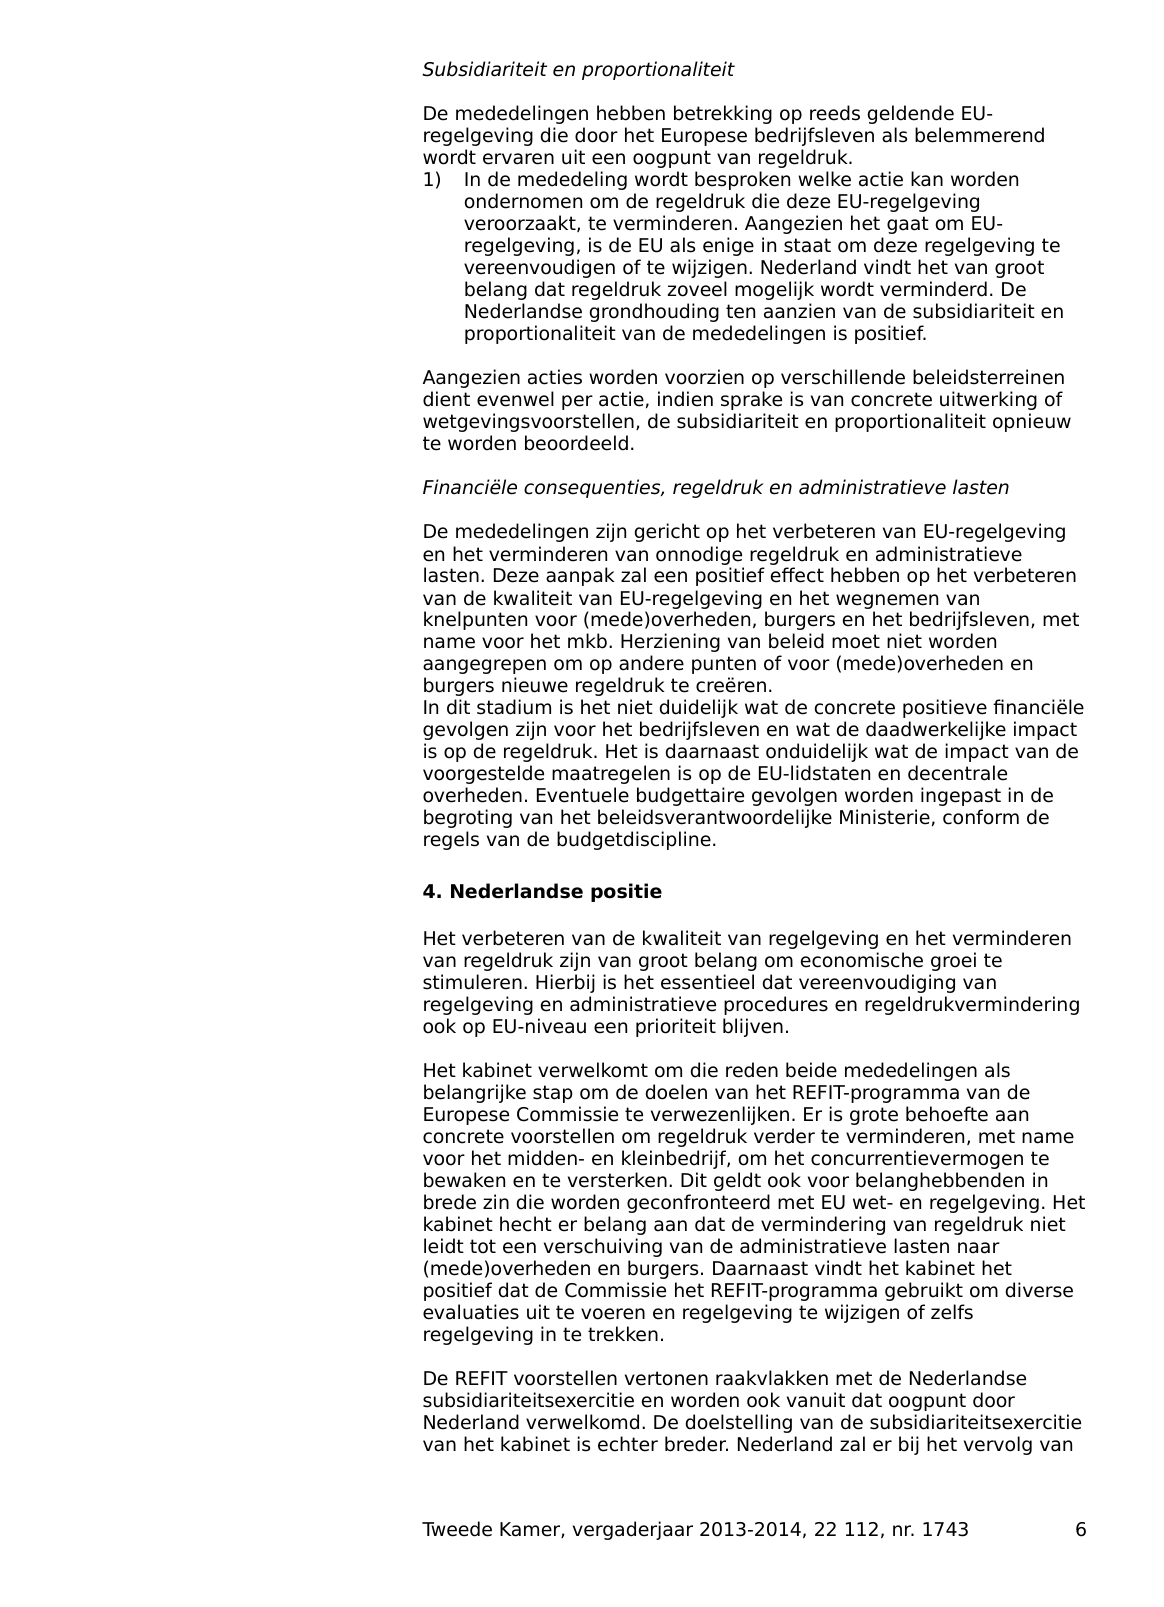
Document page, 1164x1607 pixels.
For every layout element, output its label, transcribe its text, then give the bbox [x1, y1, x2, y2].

text De mededelingen zijn gericht op het verbeteren van EU-regelgeving en het verminderen van onnodige regeldruk en administratieve lasten. Deze aanpak zal een positief effect hebben op het verbeteren van de kwaliteit van EU-regelgeving en het wegnemen van knelpunten voor (mede)overheden, burgers en het bedrijfsleven, met name voor het mkb. Herziening van beleid moet niet worden aangegrepen om op andere punten of voor (mede)overheden en burgers nieuwe regeldruk te creëren. [422, 521, 1087, 697]
text Het kabinet verwelkomt om die reden beide mededelingen als belangrijke stap om de doelen van het REFIT-programma van de Europese Commissie te verwezenlijken. Er is grote behoefte aan concrete voorstellen om regeldruk verder te verminderen, met name voor het midden- en kleinbedrijf, om het concurrentievermogen te bewaken en te versterken. Dit geldt ook voor belanghebbenden in brede zin die worden geconfronteerd met EU wet- en regelgeving. Het kabinet hecht er belang aan dat de vermindering van regeldruk niet leidt tot een verschuiving van de administratieve lasten naar (mede)overheden en burgers. Daarnaast vindt het kabinet het positief dat de Commissie het REFIT-programma gebruikt om diverse evaluaties uit te voeren en regelgeving te wijzigen of zelfs regelgeving in te trekken. [422, 1060, 1087, 1346]
text De REFIT voorstellen vertonen raakvlakken met de Nederlandse subsidiariteitsexercitie en worden ook vanuit dat oogpunt door Nederland verwelkomd. De doelstelling van de subsidiariteitsexercitie van het kabinet is echter breder. Nederland zal er bij het vervolg van [422, 1368, 1087, 1456]
text De mededelingen hebben betrekking op reeds geldende EU-regelgeving die door het Europese bedrijfsleven als belemmerend wordt ervaren uit een oogpunt van regeldruk. [422, 103, 1087, 169]
text 1) In de mededeling wordt besproken welke actie kan worden ondernomen om de regeldruk die deze EU-regelgeving veroorzaakt, te verminderen. Aangezien het gaat om EU-regelgeving, is de EU als enige in staat om deze regelgeving te vereenvoudigen of te wijzigen. Nederland vindt het van groot belang dat regeldruk zoveel mogelijk wordt verminderd. De Nederlandse grondhouding ten aanzien van de subsidiariteit en proportionaliteit van de mededelingen is positief. [422, 169, 1087, 345]
subtitle Financiële consequenties, regeldruk en administratieve lasten [422, 477, 1087, 499]
subtitle Subsidiariteit en proportionaliteit [422, 59, 1087, 81]
text Aangezien acties worden voorzien op verschillende beleidsterreinen dient evenwel per actie, indien sprake is van concrete uitwerking of wetgevingsvoorstellen, de subsidiariteit en proportionaliteit opnieuw te worden beoordeeld. [422, 367, 1087, 455]
subtitle 4. Nederlandse positie [422, 881, 1087, 903]
text Het verbeteren van de kwaliteit van regelgeving en het verminderen van regeldruk zijn van groot belang om economische groei te stimuleren. Hierbij is het essentieel dat vereenvoudiging van regelgeving en administratieve procedures en regeldrukvermindering ook op EU-niveau een prioriteit blijven. [422, 928, 1087, 1038]
text In dit stadium is het niet duidelijk wat de concrete positieve financiële gevolgen zijn voor het bedrijfsleven en wat de daadwerkelijke impact is op de regeldruk. Het is daarnaast onduidelijk wat de impact van de voorgestelde maatregelen is op de EU-lidstaten en decentrale overheden. Eventuele budgettaire gevolgen worden ingepast in de begroting van het beleidsverantwoordelijke Ministerie, conform de regels van de budgetdiscipline. [422, 697, 1087, 851]
